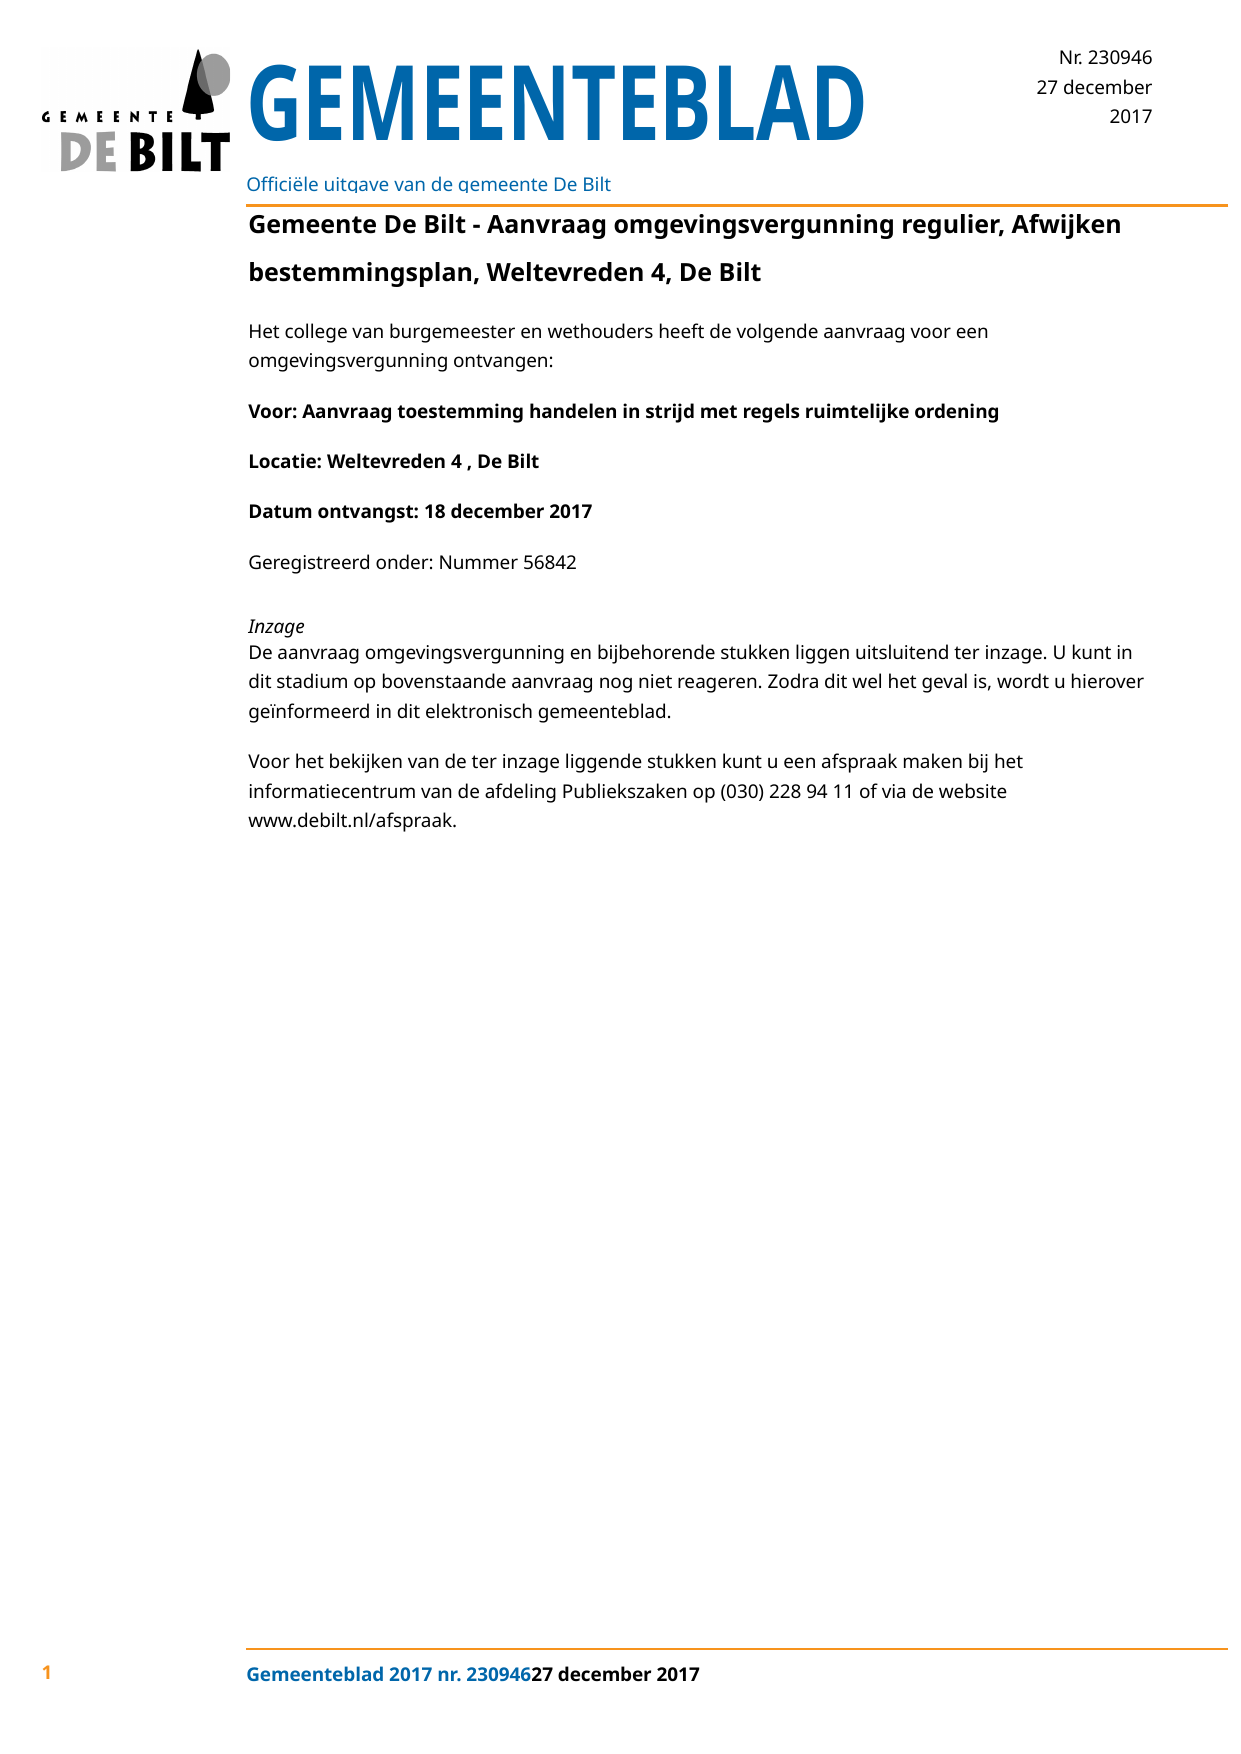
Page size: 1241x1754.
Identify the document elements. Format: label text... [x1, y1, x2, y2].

text Geregistreerd onder: Nummer 56842 [248, 549, 1152, 575]
text Inzage [248, 613, 1152, 639]
text Locatie: Weltevreden 4 , De Bilt [248, 448, 1152, 474]
text Voor het bekijken van de ter inzage liggende stukken kunt u een afspraak maken bij het informatiecentrum van de afdeling Publiekszaken op (030) 228 94 11 of via de website www.debilt.nl/afspraak. [248, 748, 1152, 833]
picture [41, 47, 231, 172]
text Gemeente De Bilt - Aanvraag omgevingsvergunning regulier, Afwijken bestemmingsplan, Weltevreden 4, De Bilt [248, 207, 1152, 288]
text Datum ontvangst: 18 december 2017 [248, 499, 1152, 524]
text De aanvraag omgevingsvergunning en bijbehorende stukken liggen uitsluitend ter inzage. U kunt in dit stadium op bovenstaande aanvraag nog niet reageren. Zodra dit wel het geval is, wordt u hierover geïnformeerd in dit elektronisch gemeenteblad. [248, 639, 1152, 724]
text Het college van burgemeester en wethouders heeft de volgende aanvraag voor een omgevingsvergunning ontvangen: [248, 318, 1152, 373]
text Voor: Aanvraag toestemming handelen in strijd met regels ruimtelijke ordening [248, 398, 1152, 424]
